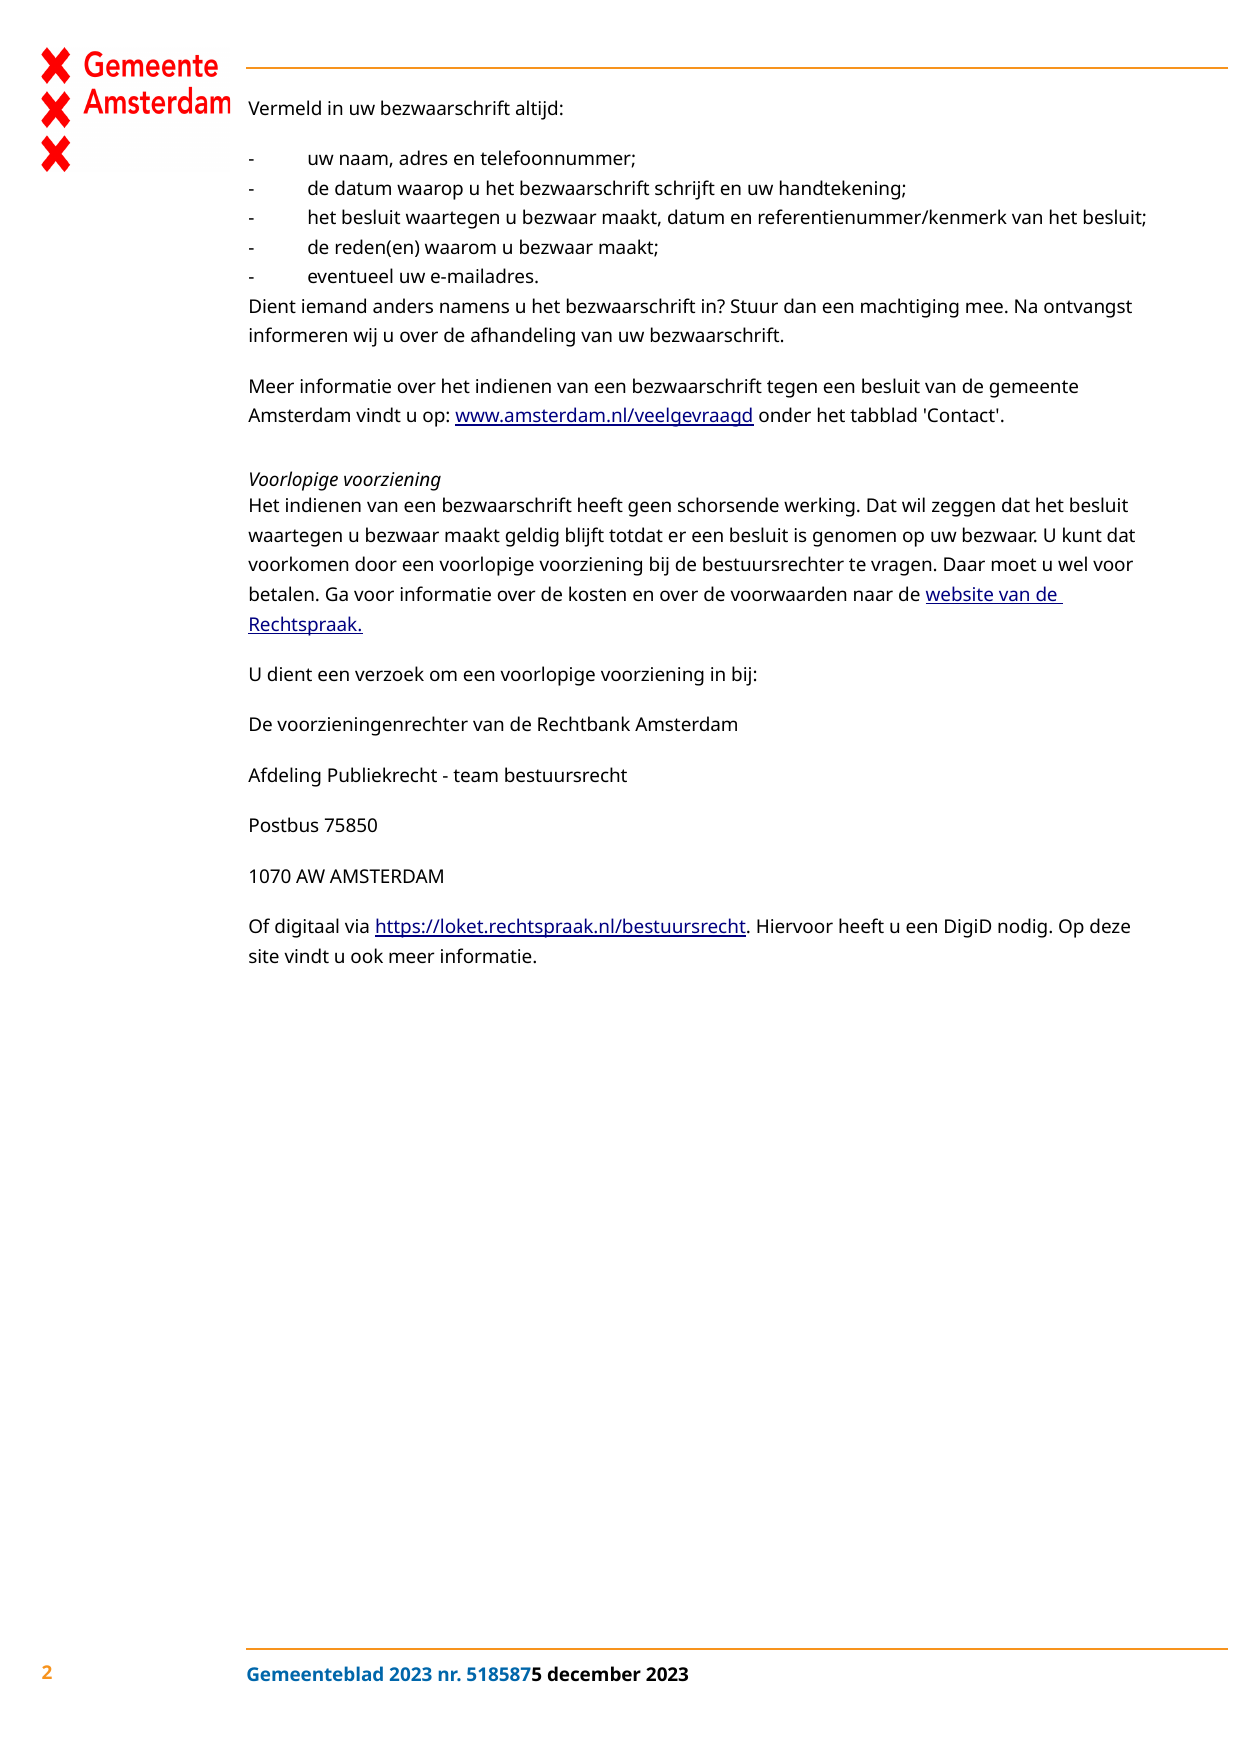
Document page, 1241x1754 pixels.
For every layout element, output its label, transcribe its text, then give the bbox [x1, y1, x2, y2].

text U dient een verzoek om een voorlopige voorziening in bij: [248, 661, 1152, 687]
text Vermeld in uw bezwaarschrift altijd: [248, 95, 1152, 121]
list het besluit waartegen u bezwaar maakt, datum en referentienummer/kenmerk van het besluit; [248, 204, 1152, 230]
text 1070 AW AMSTERDAM [248, 863, 1152, 888]
text Meer informatie over het indienen van een bezwaarschrift tegen een besluit van de gemeente Amsterdam vindt u op: www.amsterdam.nl/veelgevraagd onder het tabblad 'Contact'. [248, 373, 1152, 428]
list eventueel uw e-mailadres. [248, 263, 1152, 289]
text Voorlopige voorziening [248, 467, 1152, 492]
text Postbus 75850 [248, 812, 1152, 838]
text Of digitaal via https://loket.rechtspraak.nl/bestuursrecht. Hiervoor heeft u een DigiD nodig. Op deze site vindt u ook meer informatie. [248, 913, 1152, 968]
list uw naam, adres en telefoonnummer; [248, 145, 1152, 171]
text Dient iemand anders namens u het bezwaarschrift in? Stuur dan een machtiging mee. Na ontvangst informeren wij u over de afhandeling van uw bezwaarschrift. [248, 293, 1152, 348]
text De voorzieningenrechter van de Rechtbank Amsterdam [248, 712, 1152, 737]
text Het indienen van een bezwaarschrift heeft geen schorsende werking. Dat wil zeggen dat het besluit waartegen u bezwaar maakt geldig blijft totdat er een besluit is genomen op uw bezwaar. U kunt dat voorkomen door een voorlopige voorziening bij de bestuursrechter te vragen. Daar moet u wel voor betalen. Ga voor informatie over de kosten en over de voorwaarden naar de website van de Rechtspraak. [248, 492, 1152, 636]
picture [41, 47, 231, 172]
list de reden(en) waarom u bezwaar maakt; [248, 234, 1152, 260]
text Afdeling Publiekrecht - team bestuursrecht [248, 762, 1152, 788]
list de datum waarop u het bezwaarschrift schrijft en uw handtekening; [248, 175, 1152, 201]
